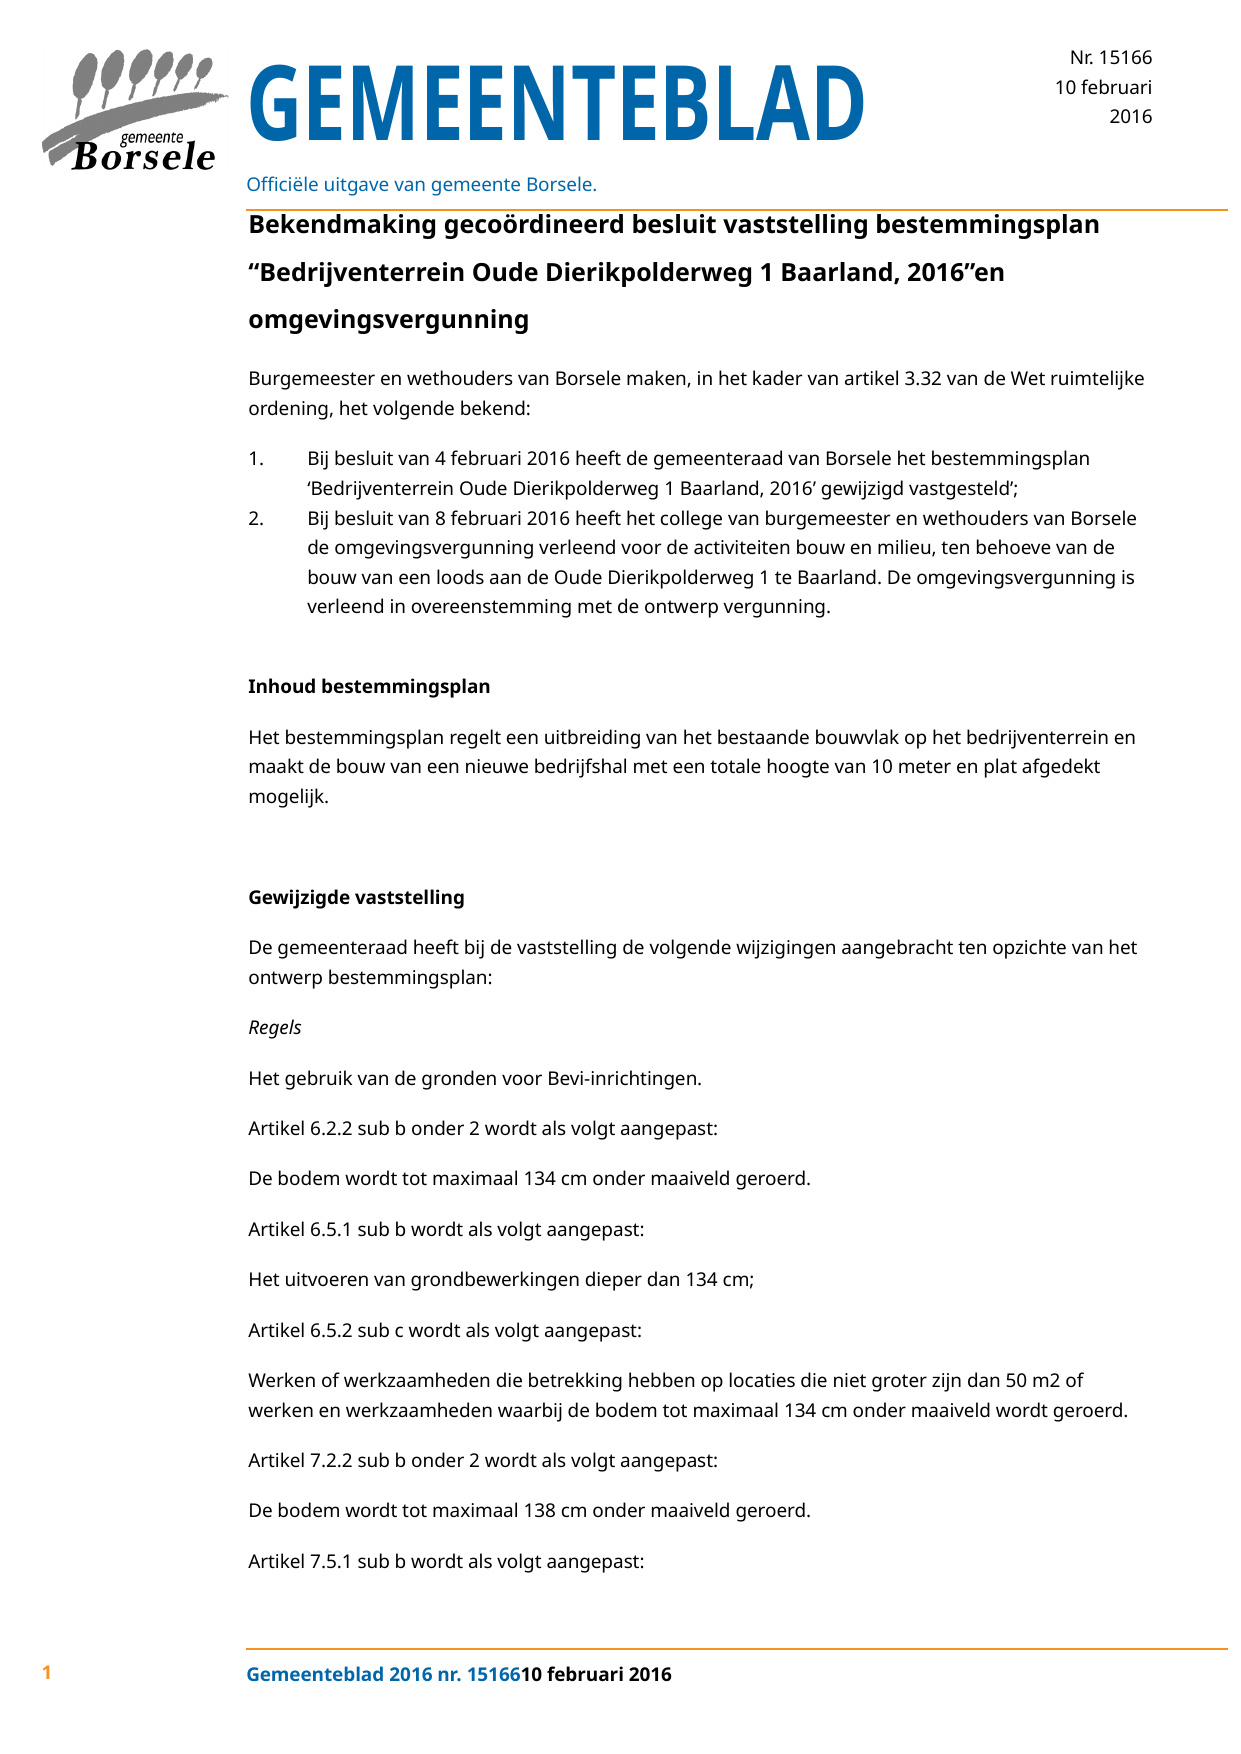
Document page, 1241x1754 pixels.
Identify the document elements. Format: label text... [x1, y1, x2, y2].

text De gemeenteraad heeft bij de vaststelling de volgende wijzigingen aangebracht ten opzichte van het ontwerp bestemmingsplan: [248, 934, 1152, 989]
text Bekendmaking gecoördineerd besluit vaststelling bestemmingsplan “Bedrijventerrein Oude Dierikpolderweg 1 Baarland, 2016”en omgevingsvergunning [248, 211, 1152, 336]
text Het gebruik van de gronden voor Bevi-inrichtingen. [248, 1065, 1152, 1090]
text Inhoud bestemmingsplan [248, 673, 1152, 699]
text De bodem wordt tot maximaal 134 cm onder maaiveld geroerd. [248, 1166, 1152, 1191]
text Artikel 6.5.2 sub c wordt als volgt aangepast: [248, 1317, 1152, 1342]
text Het uitvoeren van grondbewerkingen dieper dan 134 cm; [248, 1266, 1152, 1292]
list Bij besluit van 4 februari 2016 heeft de gemeenteraad van Borsele het bestemmingsplan ‘Bedrijventerrein Oude Dierikpolderweg 1 Baarland, 2016’ gewijzigd vastgesteld’; [248, 446, 1152, 501]
text De bodem wordt tot maximaal 138 cm onder maaiveld geroerd. [248, 1498, 1152, 1523]
text Burgemeester en wethouders van Borsele maken, in het kader van artikel 3.32 van de Wet ruimtelijke ordening, het volgende bekend: [248, 366, 1152, 421]
text Artikel 6.5.1 sub b wordt als volgt aangepast: [248, 1216, 1152, 1242]
text Het bestemmingsplan regelt een uitbreiding van het bestaande bouwvlak op het bedrijventerrein en maakt de bouw van een nieuwe bedrijfshal met een totale hoogte van 10 meter en plat afgedekt mogelijk. [248, 724, 1152, 809]
picture [41, 47, 231, 172]
text Gewijzigde vaststelling [248, 884, 1152, 909]
list Bij besluit van 8 februari 2016 heeft het college van burgemeester en wethouders van Borsele de omgevingsvergunning verleend voor de activiteiten bouw en milieu, ten behoeve van de bouw van een loods aan de Oude Dierikpolderweg 1 te Baarland. De omgevingsvergunning is verleend in overeenstemming met de ontwerp vergunning. [248, 505, 1152, 619]
text Regels [248, 1014, 1152, 1040]
text Artikel 6.2.2 sub b onder 2 wordt als volgt aangepast: [248, 1115, 1152, 1141]
text Werken of werkzaamheden die betrekking hebben op locaties die niet groter zijn dan 50 m2 of werken en werkzaamheden waarbij de bodem tot maximaal 134 cm onder maaiveld wordt geroerd. [248, 1367, 1152, 1422]
text Artikel 7.5.1 sub b wordt als volgt aangepast: [248, 1548, 1152, 1574]
text Artikel 7.2.2 sub b onder 2 wordt als volgt aangepast: [248, 1447, 1152, 1473]
